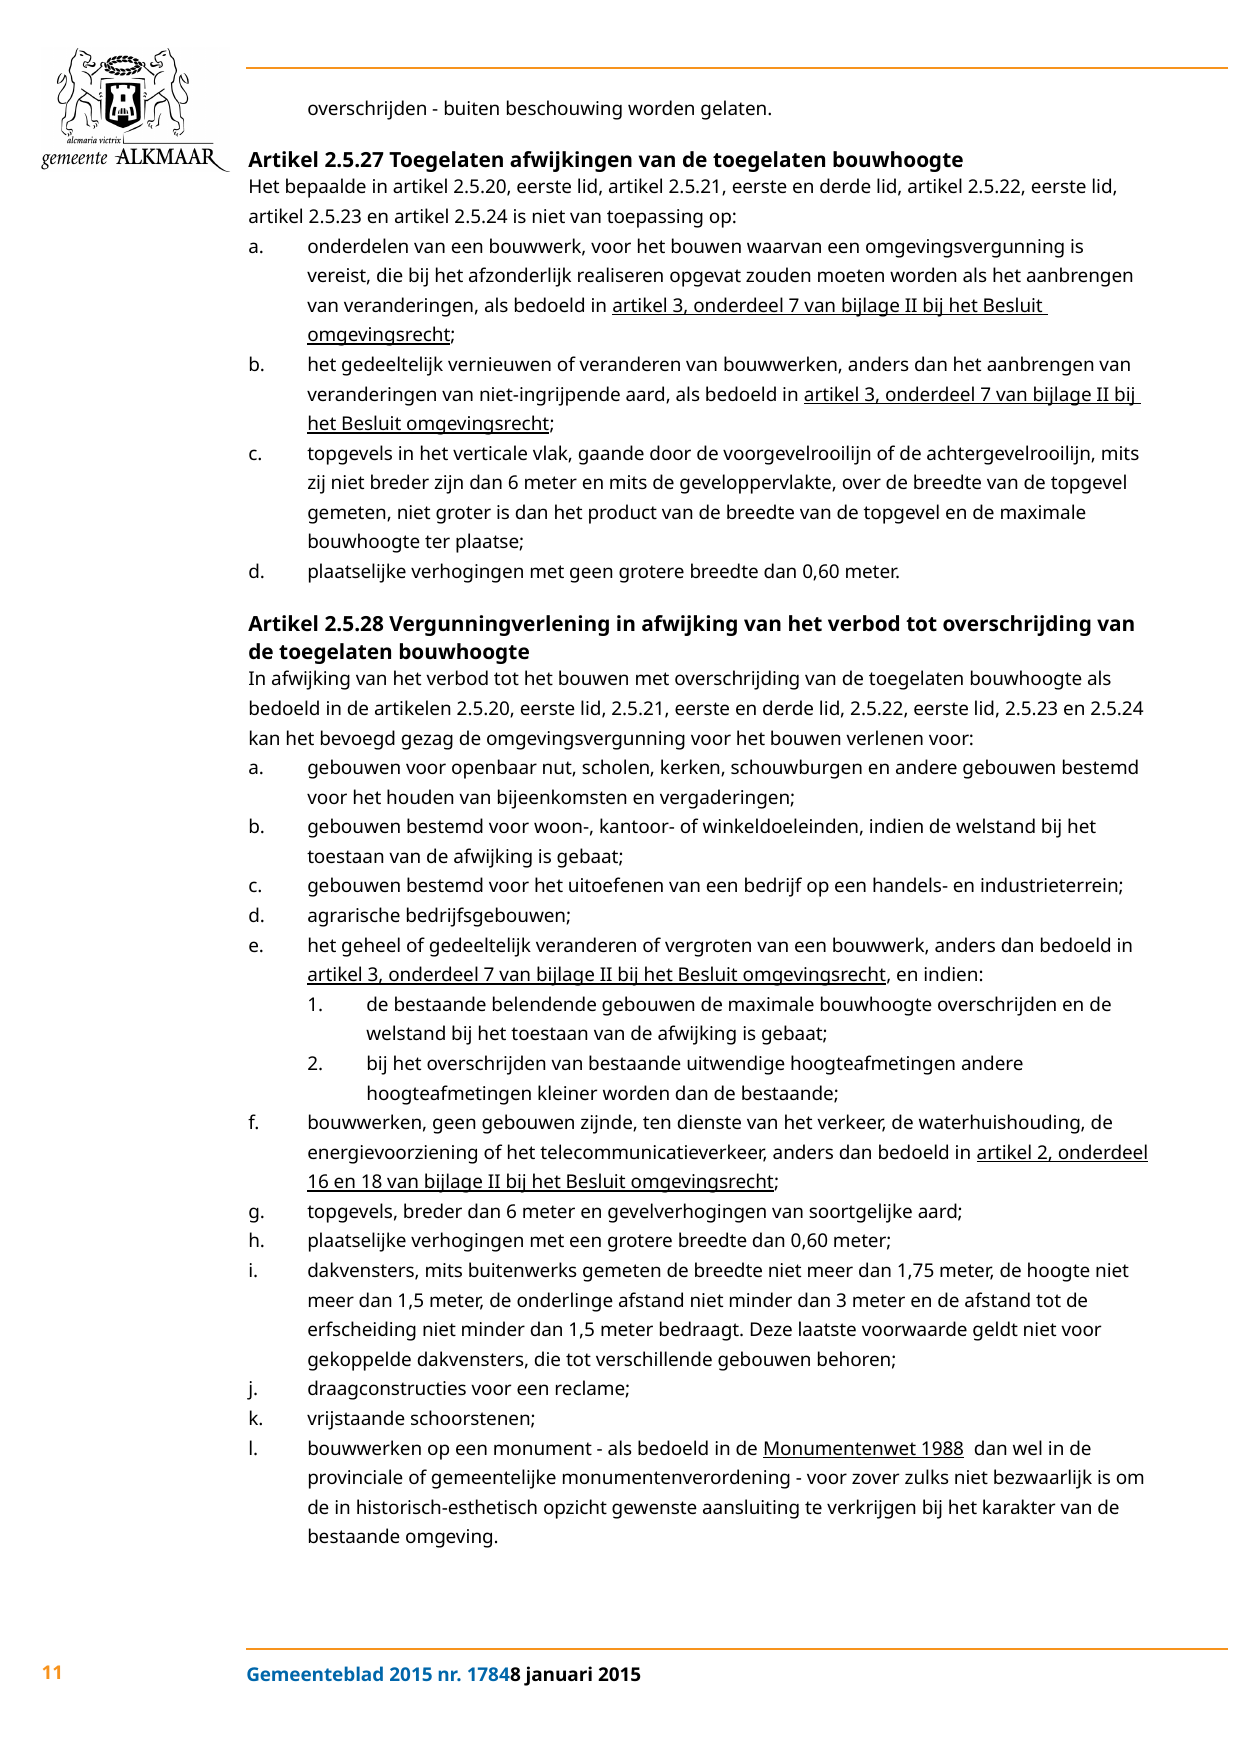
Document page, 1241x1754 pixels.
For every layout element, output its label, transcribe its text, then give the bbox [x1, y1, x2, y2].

list bouwwerken op een monument - als bedoeld in de Monumentenwet 1988 dan wel in de provinciale of gemeentelijke monumentenverordening - voor zover zulks niet bezwaarlijk is om de in historisch-esthetisch opzicht gewenste aansluiting te verkrijgen bij het karakter van de bestaande omgeving. [248, 1435, 1152, 1549]
list de bestaande belendende gebouwen de maximale bouwhoogte overschrijden en de welstand bij het toestaan van de afwijking is gebaat; [307, 991, 1152, 1046]
list vrijstaande schoorstenen; [248, 1405, 1152, 1431]
list gebouwen voor openbaar nut, scholen, kerken, schouwburgen en andere gebouwen bestemd voor het houden van bijeenkomsten en vergaderingen; [248, 754, 1152, 809]
list topgevels, breder dan 6 meter en gevelverhogingen van soortgelijke aard; [248, 1198, 1152, 1224]
text In afwijking van het verbod tot het bouwen met overschrijding van de toegelaten bouwhoogte als bedoeld in de artikelen 2.5.20, eerste lid, 2.5.21, eerste en derde lid, 2.5.22, eerste lid, 2.5.23 en 2.5.24 kan het bevoegd gezag de omgevingsvergunning voor het bouwen verlenen voor: [248, 666, 1152, 750]
list plaatselijke verhogingen met een grotere breedte dan 0,60 meter; [248, 1228, 1152, 1253]
list bij het overschrijden van bestaande uitwendige hoogteafmetingen andere hoogteafmetingen kleiner worden dan de bestaande; [307, 1050, 1152, 1105]
list draagconstructies voor een reclame; [248, 1376, 1152, 1401]
text Artikel 2.5.27 Toegelaten afwijkingen van de toegelaten bouwhoogte [248, 145, 1152, 174]
list het gedeeltelijk vernieuwen of veranderen van bouwwerken, anders dan het aanbrengen van veranderingen van niet-ingrijpende aard, als bedoeld in artikel 3, onderdeel 7 van bijlage II bij het Besluit omgevingsrecht; [248, 351, 1152, 436]
list gebouwen bestemd voor het uitoefenen van een bedrijf op een handels- en industrieterrein; [248, 873, 1152, 898]
text Artikel 2.5.28 Vergunningverlening in afwijking van het verbod tot overschrijding van de toegelaten bouwhoogte [248, 609, 1152, 666]
list topgevels in het verticale vlak, gaande door de voorgevelrooilijn of de achtergevelrooilijn, mits zij niet breder zijn dan 6 meter en mits de geveloppervlakte, over de breedte van de topgevel gemeten, niet groter is dan het product van de breedte van de topgevel en de maximale bouwhoogte ter plaatse; [248, 440, 1152, 554]
picture [41, 47, 231, 172]
list gebouwen bestemd voor woon-, kantoor- of winkeldoeleinden, indien de welstand bij het toestaan van de afwijking is gebaat; [248, 813, 1152, 869]
list dakvensters, mits buitenwerks gemeten de breedte niet meer dan 1,75 meter, de hoogte niet meer dan 1,5 meter, de onderlinge afstand niet minder dan 3 meter en de afstand tot de erfscheiding niet minder dan 1,5 meter bedraagt. Deze laatste voorwaarde geldt niet voor gekoppelde dakvensters, die tot verschillende gebouwen behoren; [248, 1257, 1152, 1372]
list plaatselijke verhogingen met geen grotere breedte dan 0,60 meter. [248, 558, 1152, 584]
list het geheel of gedeeltelijk veranderen of vergroten van een bouwwerk, anders dan bedoeld in artikel 3, onderdeel 7 van bijlage II bij het Besluit omgevingsrecht, en indien: [248, 932, 1152, 987]
list bouwwerken, geen gebouwen zijnde, ten dienste van het verkeer, de waterhuishouding, de energievoorziening of het telecommunicatieverkeer, anders dan bedoeld in artikel 2, onderdeel 16 en 18 van bijlage II bij het Besluit omgevingsrecht; [248, 1109, 1152, 1194]
text Het bepaalde in artikel 2.5.20, eerste lid, artikel 2.5.21, eerste en derde lid, artikel 2.5.22, eerste lid, artikel 2.5.23 en artikel 2.5.24 is niet van toepassing op: [248, 174, 1152, 229]
list onderdelen van een bouwwerk, voor het bouwen waarvan een omgevingsvergunning is vereist, die bij het afzonderlijk realiseren opgevat zouden moeten worden als het aanbrengen van veranderingen, als bedoeld in artikel 3, onderdeel 7 van bijlage II bij het Besluit omgevingsrecht; [248, 233, 1152, 347]
list overschrijden - buiten beschouwing worden gelaten. [248, 95, 1152, 121]
list agrarische bedrijfsgebouwen; [248, 902, 1152, 928]
